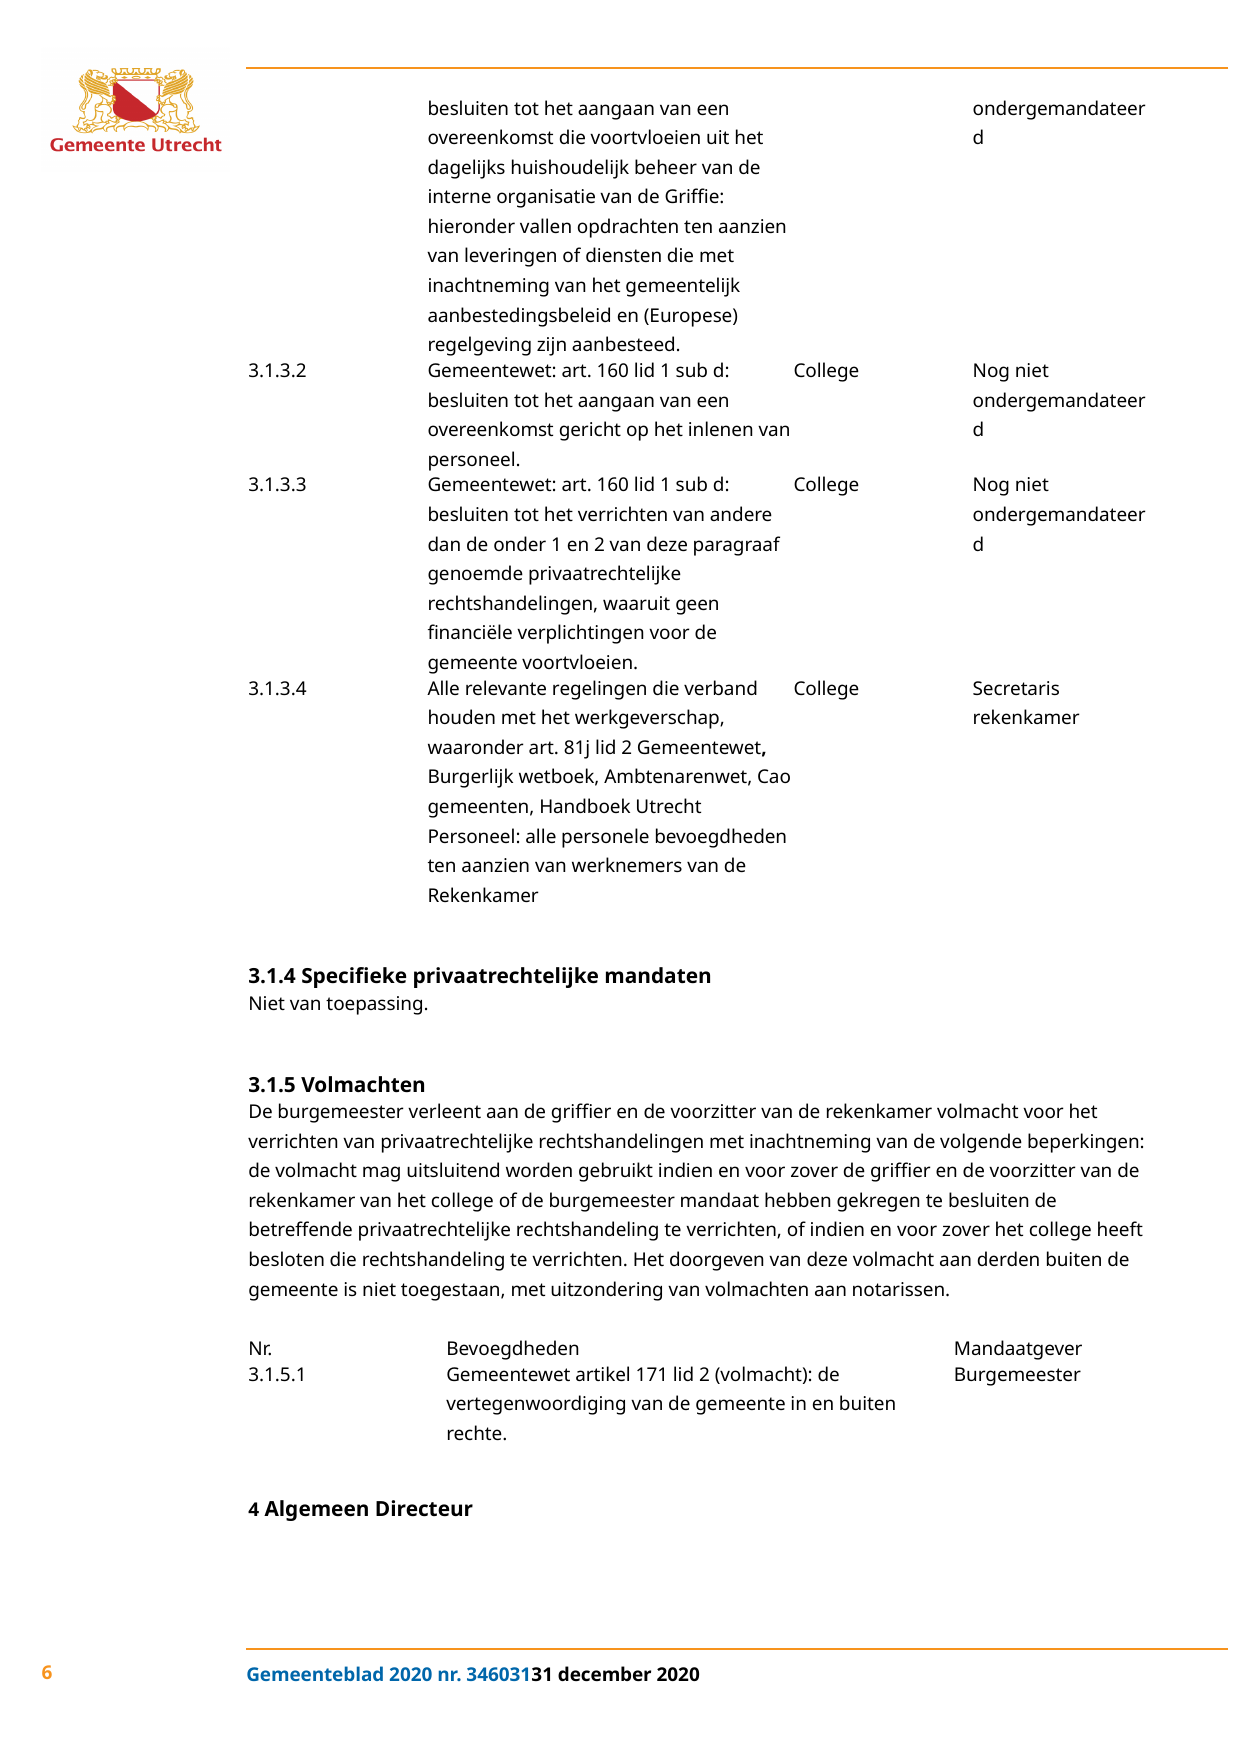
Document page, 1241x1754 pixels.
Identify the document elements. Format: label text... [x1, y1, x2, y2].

text De burgemeester verleent aan de griffier en de voorzitter van de rekenkamer volmacht voor het verrichten van privaatrechtelijke rechtshandelingen met inachtneming van de volgende beperkingen: de volmacht mag uitsluitend worden gebruikt indien en voor zover de griffier en de voorzitter van de rekenkamer van het college of de burgemeester mandaat hebben gekregen te besluiten de betreffende privaatrechtelijke rechtshandeling te verrichten, of indien en voor zover het college heeft besloten die rechtshandeling te verrichten. Het doorgeven van deze volmacht aan derden buiten de gemeente is niet toegestaan, met uitzondering van volmachten aan notarissen. [248, 1098, 1152, 1301]
table_cell College [793, 472, 972, 675]
table_cell Burgemeester [954, 1361, 1152, 1446]
text Niet van toepassing. [248, 990, 1152, 1016]
table_header Mandaatgever [954, 1335, 1152, 1361]
table_cell Gemeentewet: art. 160 lid 1 sub d: besluiten tot het aangaan van een overeenkomst gericht op het inlenen van personeel. [427, 357, 793, 472]
table_cell [248, 95, 427, 357]
table_cell besluiten tot het aangaan van een overeenkomst die voortvloeien uit het dagelijks huishoudelijk beheer van de interne organisatie van de Griffie: hieronder vallen opdrachten ten aanzien van leveringen of diensten die met inachtneming van het gemeentelijk aanbestedingsbeleid en (Europese) regelgeving zijn aanbesteed. [427, 95, 793, 357]
table_cell Nog niet ondergemandateerd [973, 472, 1152, 675]
table_cell ondergemandateerd [973, 95, 1152, 357]
text 4 Algemeen Directeur [248, 1494, 1152, 1523]
table_cell Secretaris rekenkamer [973, 675, 1152, 908]
table_cell College [793, 357, 972, 472]
table_cell Gemeentewet artikel 171 lid 2 (volmacht): de vertegenwoordiging van de gemeente in en buiten rechte. [446, 1361, 954, 1446]
table_cell Alle relevante regelingen die verband houden met het werkgeverschap, waaronder art. 81j lid 2 Gemeentewet, Burgerlijk wetboek, Ambtenarenwet, Cao gemeenten, Handboek Utrecht Personeel: alle personele bevoegdheden ten aanzien van werknemers van de Rekenkamer [427, 675, 793, 908]
table_header Bevoegdheden [446, 1335, 954, 1361]
table_cell Gemeentewet: art. 160 lid 1 sub d: besluiten tot het verrichten van andere dan de onder 1 en 2 van deze paragraaf genoemde privaatrechtelijke rechtshandelingen, waaruit geen financiële verplichtingen voor de gemeente voortvloeien. [427, 472, 793, 675]
text 3.1.5 Volmachten [248, 1070, 1152, 1098]
table_cell [793, 95, 972, 357]
table_cell 3.1.5.1 [248, 1361, 446, 1446]
table_cell Nog niet ondergemandateerd [973, 357, 1152, 472]
table_header Nr. [248, 1335, 446, 1361]
picture [41, 47, 231, 172]
text 3.1.4 Specifieke privaatrechtelijke mandaten [248, 961, 1152, 990]
table_cell 3.1.3.4 [248, 675, 427, 908]
table_cell College [793, 675, 972, 908]
table_cell 3.1.3.3 [248, 472, 427, 675]
table_cell 3.1.3.2 [248, 357, 427, 472]
